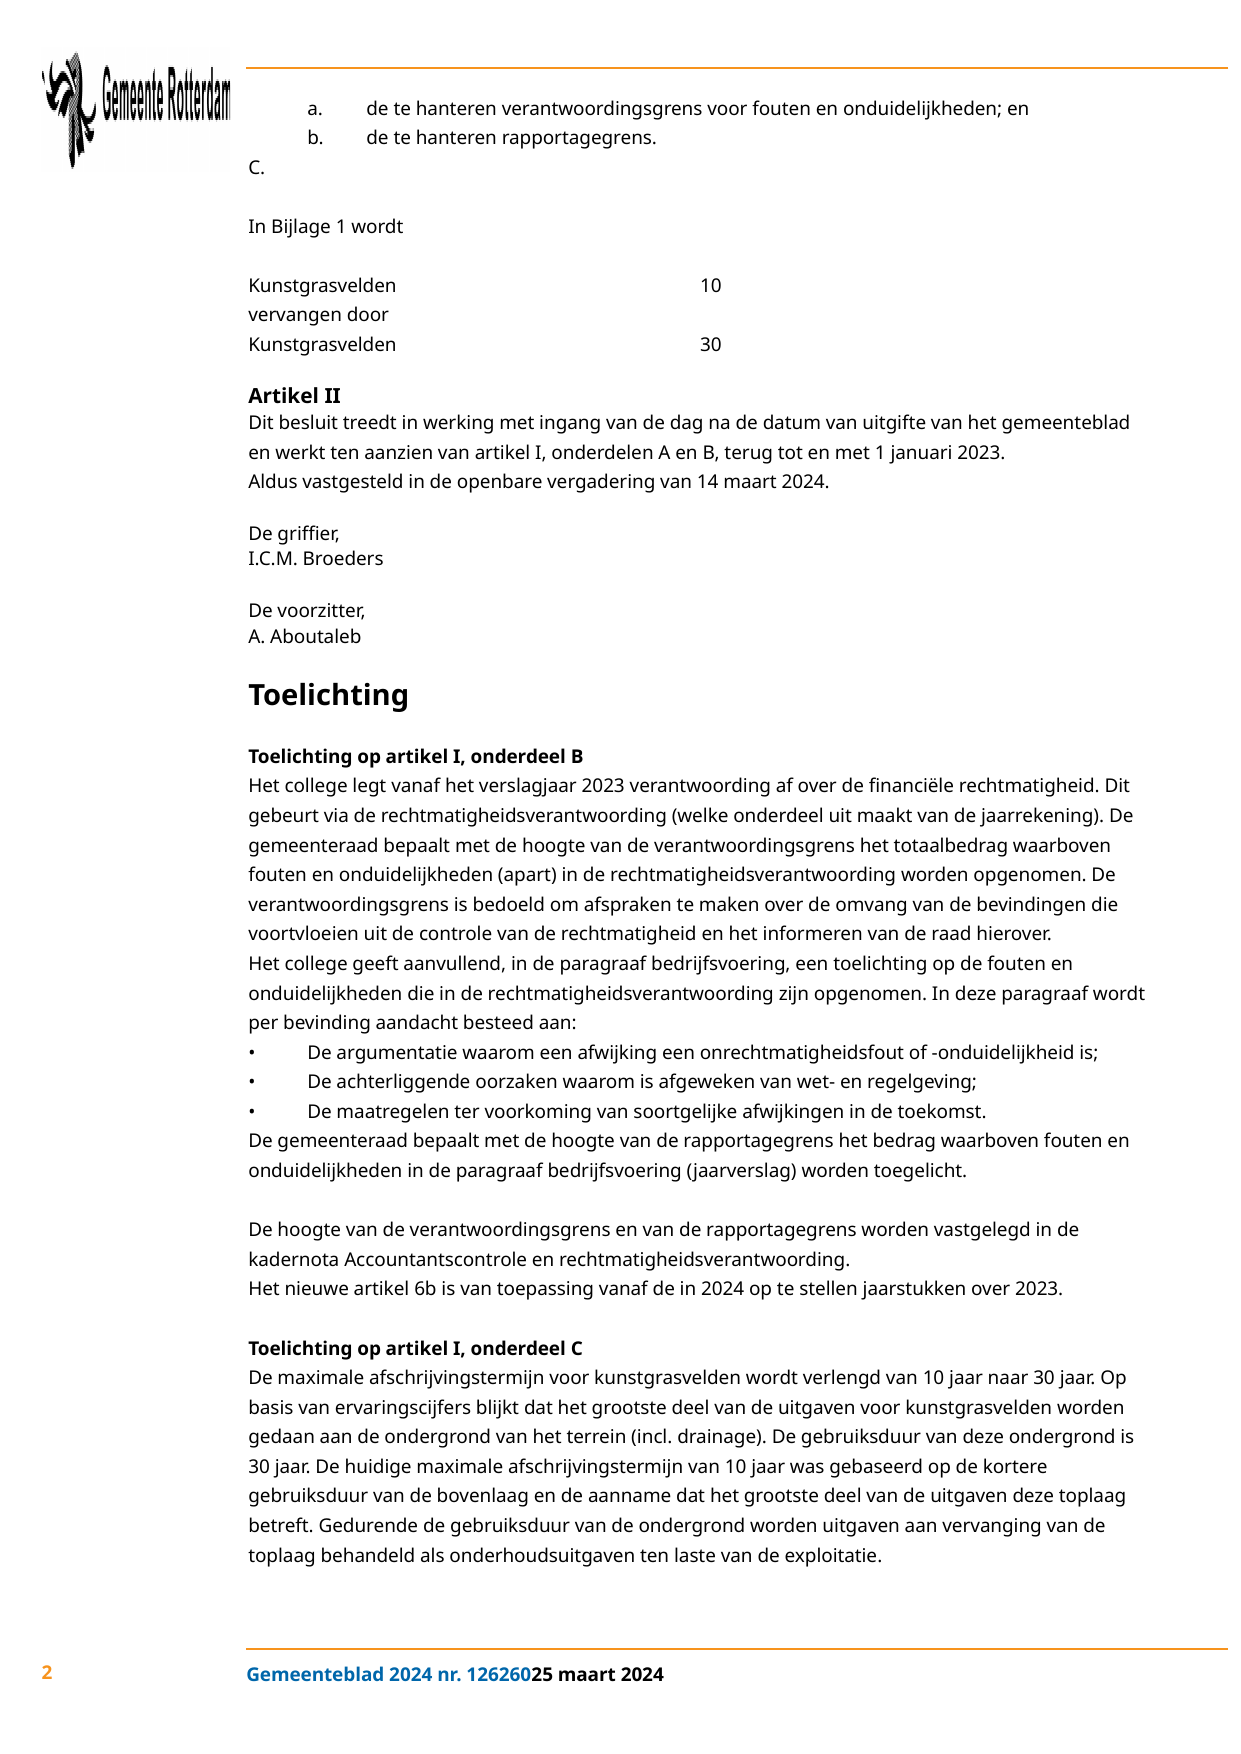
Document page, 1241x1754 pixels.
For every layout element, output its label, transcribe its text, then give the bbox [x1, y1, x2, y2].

text Toelichting op artikel I, onderdeel B [248, 743, 1152, 769]
text Het college geeft aanvullend, in de paragraaf bedrijfsvoering, een toelichting op de fouten en onduidelijkheden die in de rechtmatigheidsverantwoording zijn opgenomen. In deze paragraaf wordt per bevinding aandacht besteed aan: [248, 950, 1152, 1035]
text I.C.M. Broeders [248, 546, 1152, 571]
table_header Kunstgrasvelden [248, 273, 700, 298]
text Dit besluit treedt in werking met ingang van de dag na de datum van uitgifte van het gemeenteblad en werkt ten aanzien van artikel I, onderdelen A en B, terug tot en met 1 januari 2023. [248, 409, 1152, 464]
text Toelichting op artikel I, onderdeel C [248, 1335, 1152, 1361]
text Toelichting [248, 674, 1152, 714]
text Het nieuwe artikel 6b is van toepassing vanaf de in 2024 op te stellen jaarstukken over 2023. [248, 1276, 1152, 1301]
table_header Kunstgrasvelden [248, 331, 700, 357]
text In Bijlage 1 wordt [248, 213, 1152, 239]
list De argumentatie waarom een afwijking een onrechtmatigheidsfout of -onduidelijkheid is; [248, 1039, 1152, 1065]
text Artikel II [248, 381, 1152, 409]
text Het college legt vanaf het verslagjaar 2023 verantwoording af over de financiële rechtmatigheid. Dit gebeurt via de rechtmatigheidsverantwoording (welke onderdeel uit maakt van de jaarrekening). De gemeenteraad bepaalt met de hoogte van de verantwoordingsgrens het totaalbedrag waarboven fouten en onduidelijkheden (apart) in de rechtmatigheidsverantwoording worden opgenomen. De verantwoordingsgrens is bedoeld om afspraken te maken over de omvang van de bevindingen die voortvloeien uit de controle van de rechtmatigheid en het informeren van de raad hierover. [248, 773, 1152, 946]
list de te hanteren verantwoordingsgrens voor fouten en onduidelijkheden; en [307, 95, 1152, 121]
list de te hanteren rapportagegrens. [307, 124, 1152, 150]
table_header 30 [700, 331, 1152, 357]
text De maximale afschrijvingstermijn voor kunstgrasvelden wordt verlengd van 10 jaar naar 30 jaar. Op basis van ervaringscijfers blijkt dat het grootste deel van de uitgaven voor kunstgrasvelden worden gedaan aan de ondergrond van het terrein (incl. drainage). De gebruiksduur van deze ondergrond is 30 jaar. De huidige maximale afschrijvingstermijn van 10 jaar was gebaseerd op de kortere gebruiksduur van de bovenlaag en de aanname dat het grootste deel van de uitgaven deze toplaag betreft. Gedurende de gebruiksduur van de ondergrond worden uitgaven aan vervanging van de toplaag behandeld als onderhoudsuitgaven ten laste van de exploitatie. [248, 1364, 1152, 1568]
text De hoogte van de verantwoordingsgrens en van de rapportagegrens worden vastgelegd in de kadernota Accountantscontrole en rechtmatigheidsverantwoording. [248, 1216, 1152, 1272]
table_header 10 [700, 273, 1152, 298]
text De griffier, [248, 520, 1152, 546]
list De achterliggende oorzaken waarom is afgeweken van wet- en regelgeving; [248, 1068, 1152, 1094]
text vervangen door [248, 301, 1152, 327]
list De maatregelen ter voorkoming van soortgelijke afwijkingen in de toekomst. [248, 1098, 1152, 1124]
text A. Aboutaleb [248, 623, 1152, 648]
text C. [248, 154, 1152, 180]
text De gemeenteraad bepaalt met de hoogte van de rapportagegrens het bedrag waarboven fouten en onduidelijkheden in de paragraaf bedrijfsvoering (jaarverslag) worden toegelicht. [248, 1128, 1152, 1183]
text De voorzitter, [248, 597, 1152, 623]
text Aldus vastgesteld in de openbare vergadering van 14 maart 2024. [248, 468, 1152, 494]
picture [41, 47, 231, 172]
